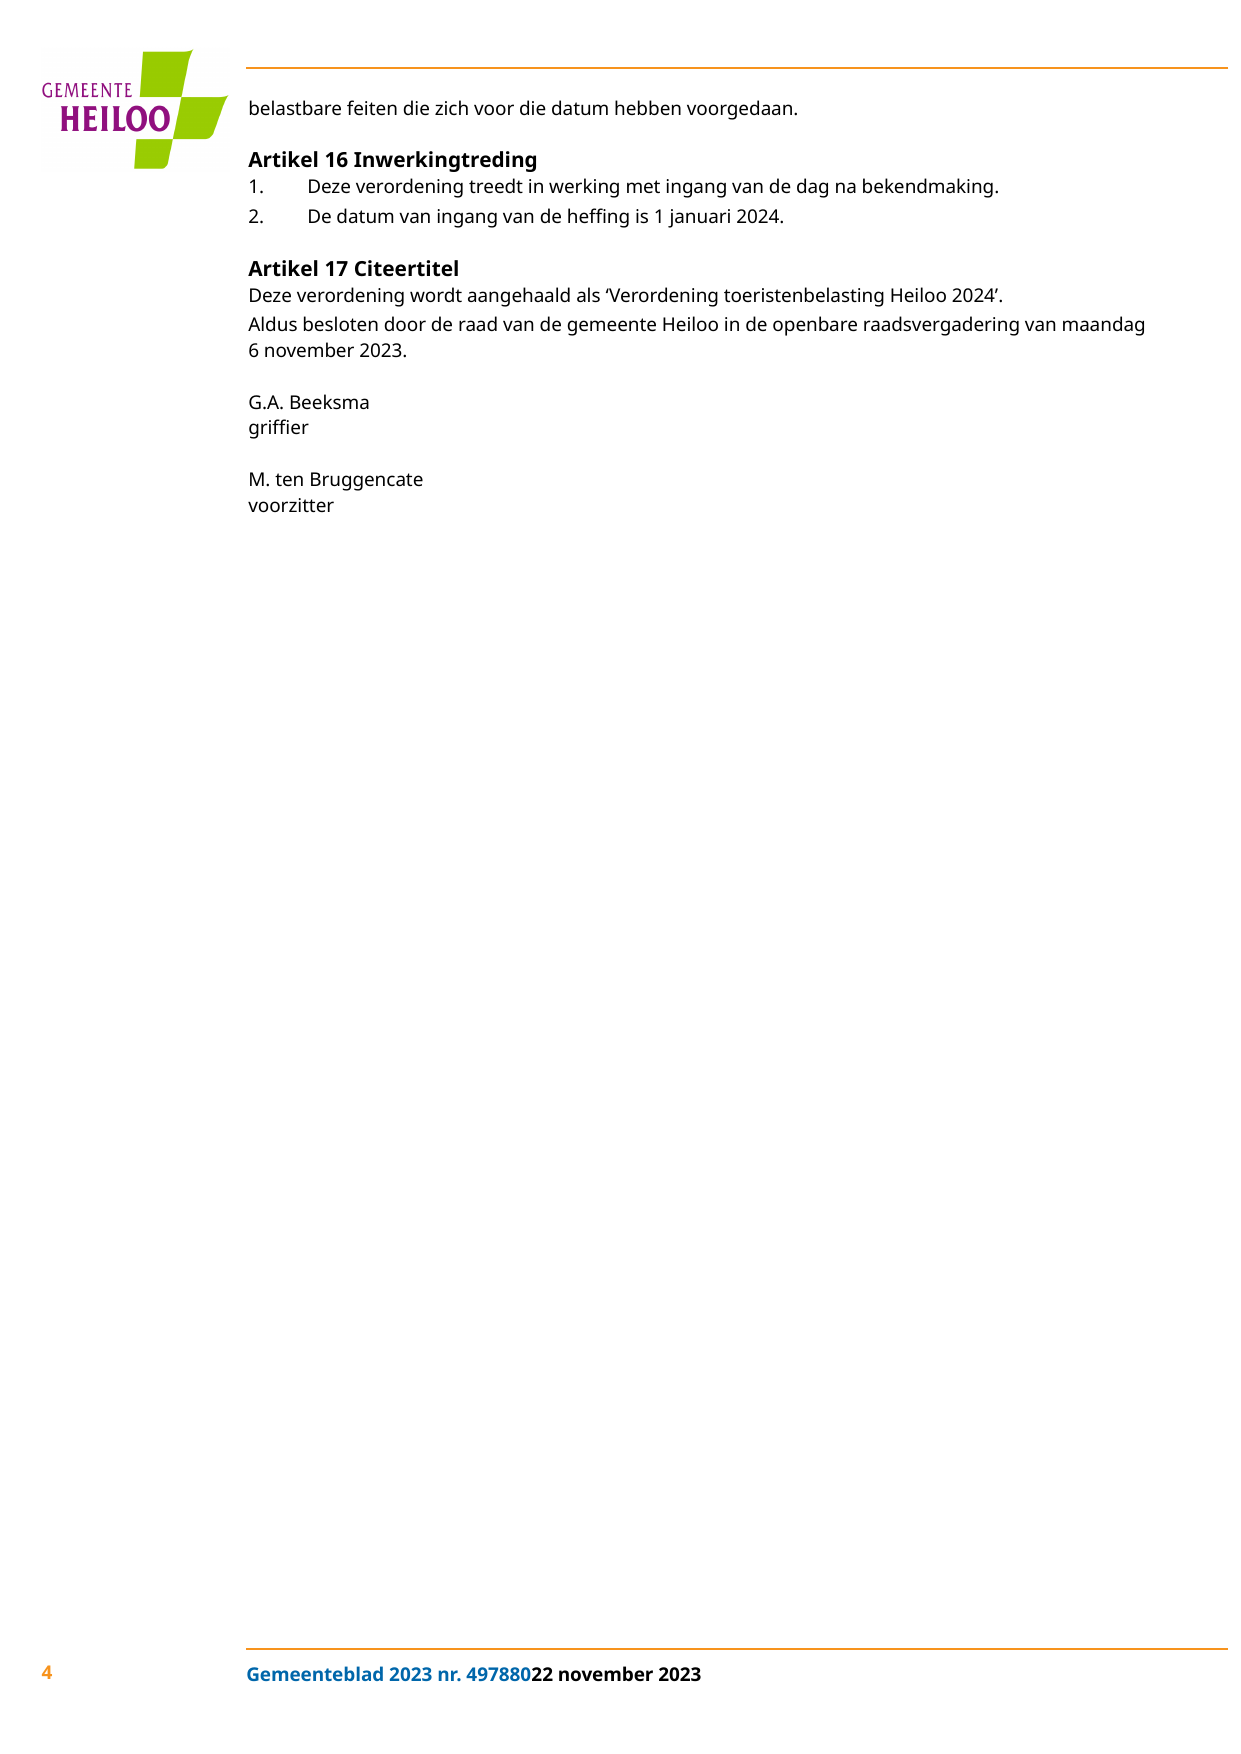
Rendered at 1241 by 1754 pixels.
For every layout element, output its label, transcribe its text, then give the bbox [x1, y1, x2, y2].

list Deze verordening treedt in werking met ingang van de dag na bekendmaking. [248, 174, 1152, 199]
text griffier [248, 414, 1152, 440]
text G.A. Beeksma [248, 389, 1152, 414]
text M. ten Bruggencate [248, 466, 1152, 492]
text Deze verordening wordt aangehaald als ‘Verordening toeristenbelasting Heiloo 2024’. [248, 282, 1152, 308]
text belastbare feiten die zich voor die datum hebben voorgedaan. [248, 95, 1152, 121]
picture [41, 47, 231, 172]
list De datum van ingang van de heffing is 1 januari 2024. [248, 203, 1152, 229]
text voorzitter [248, 492, 1152, 517]
text Aldus besloten door de raad van de gemeente Heiloo in de openbare raadsvergadering van maandag 6 november 2023. [248, 312, 1152, 363]
text Artikel 17 Citeertitel [248, 254, 1152, 282]
text Artikel 16 Inwerkingtreding [248, 145, 1152, 174]
